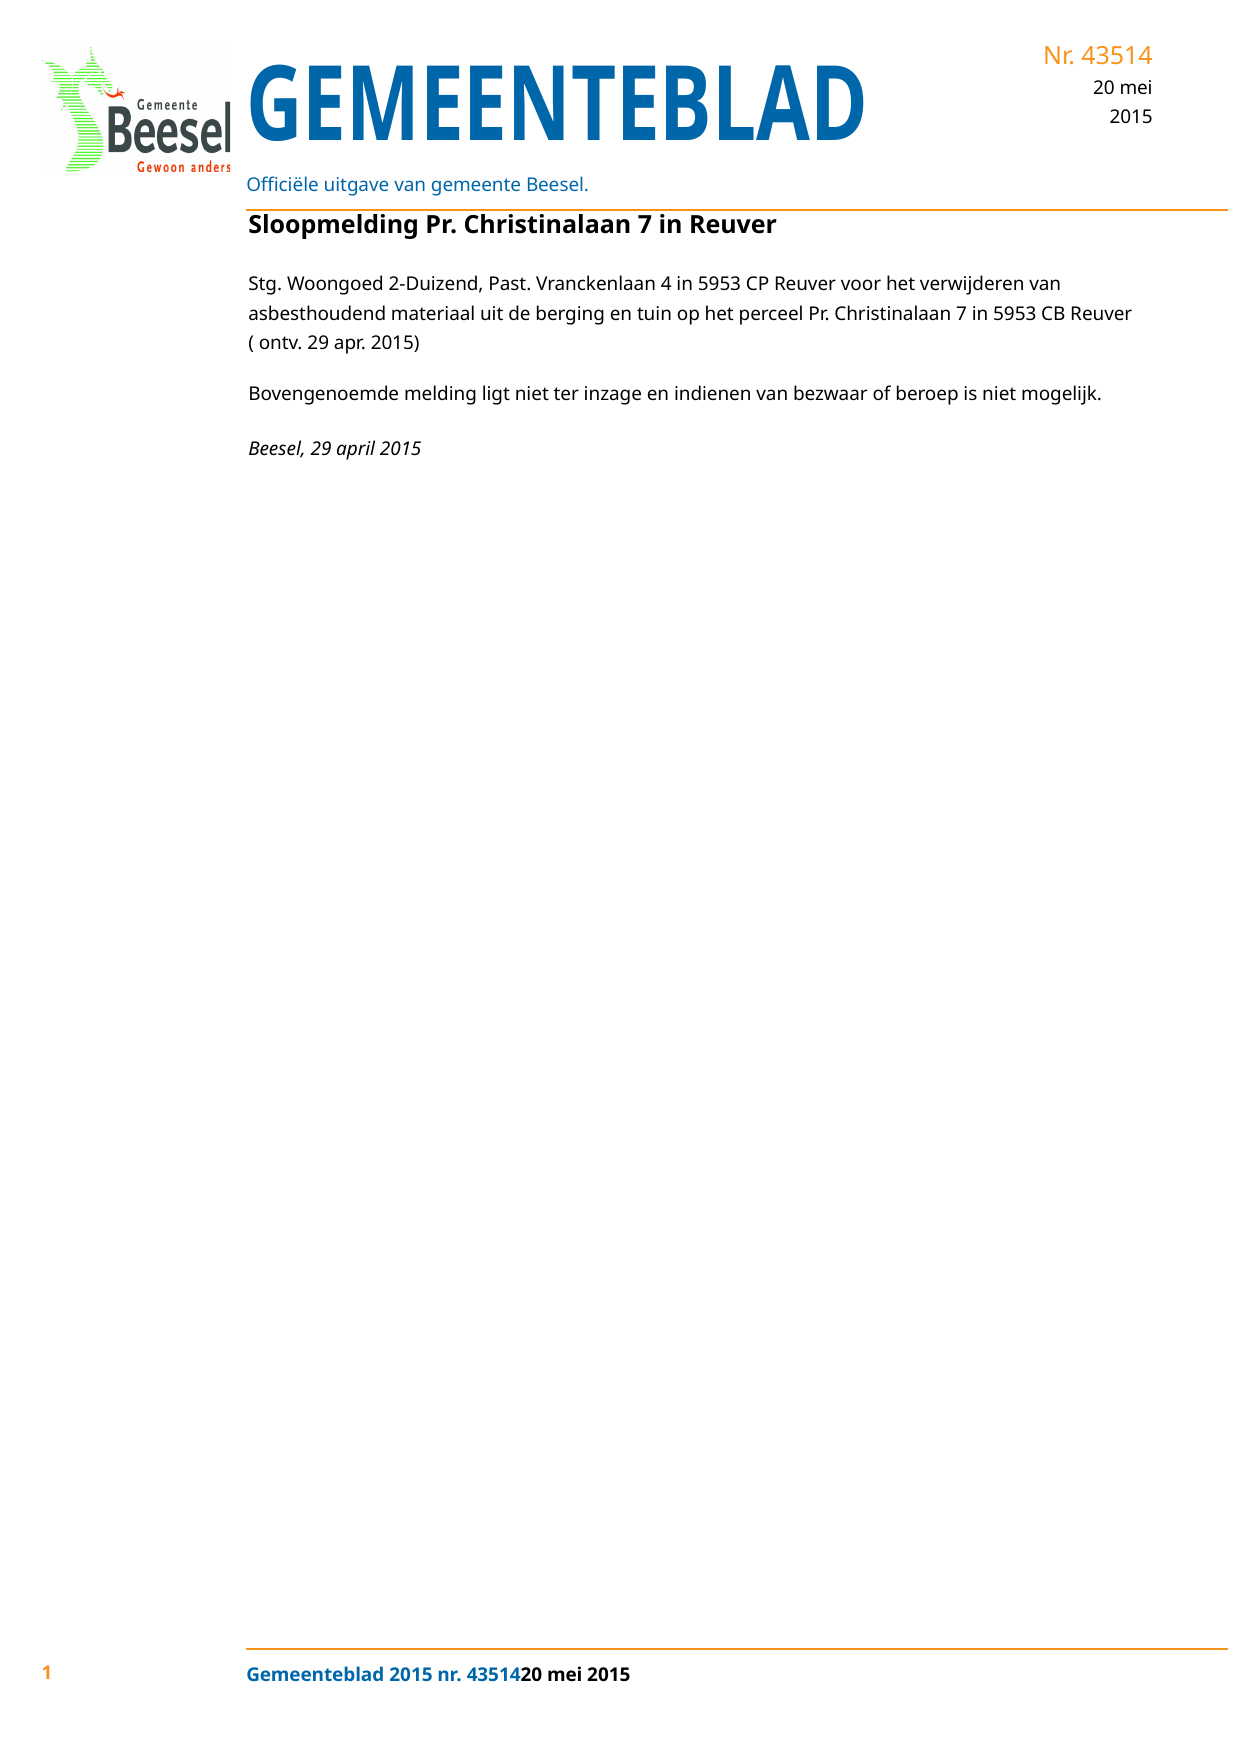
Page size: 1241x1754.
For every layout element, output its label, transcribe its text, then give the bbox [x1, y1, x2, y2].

text Stg. Woongoed 2-Duizend, Past. Vranckenlaan 4 in 5953 CP Reuver voor het verwijderen van asbesthoudend materiaal uit de berging en tuin op het perceel Pr. Christinalaan 7 in 5953 CB Reuver ( ontv. 29 apr. 2015) [248, 270, 1152, 355]
text Beesel, 29 april 2015 [248, 435, 1152, 461]
text Sloopmelding Pr. Christinalaan 7 in Reuver [248, 211, 1152, 241]
text Bovengenoemde melding ligt niet ter inzage en indienen van bezwaar of beroep is niet mogelijk. [248, 380, 1152, 406]
picture [41, 47, 231, 172]
